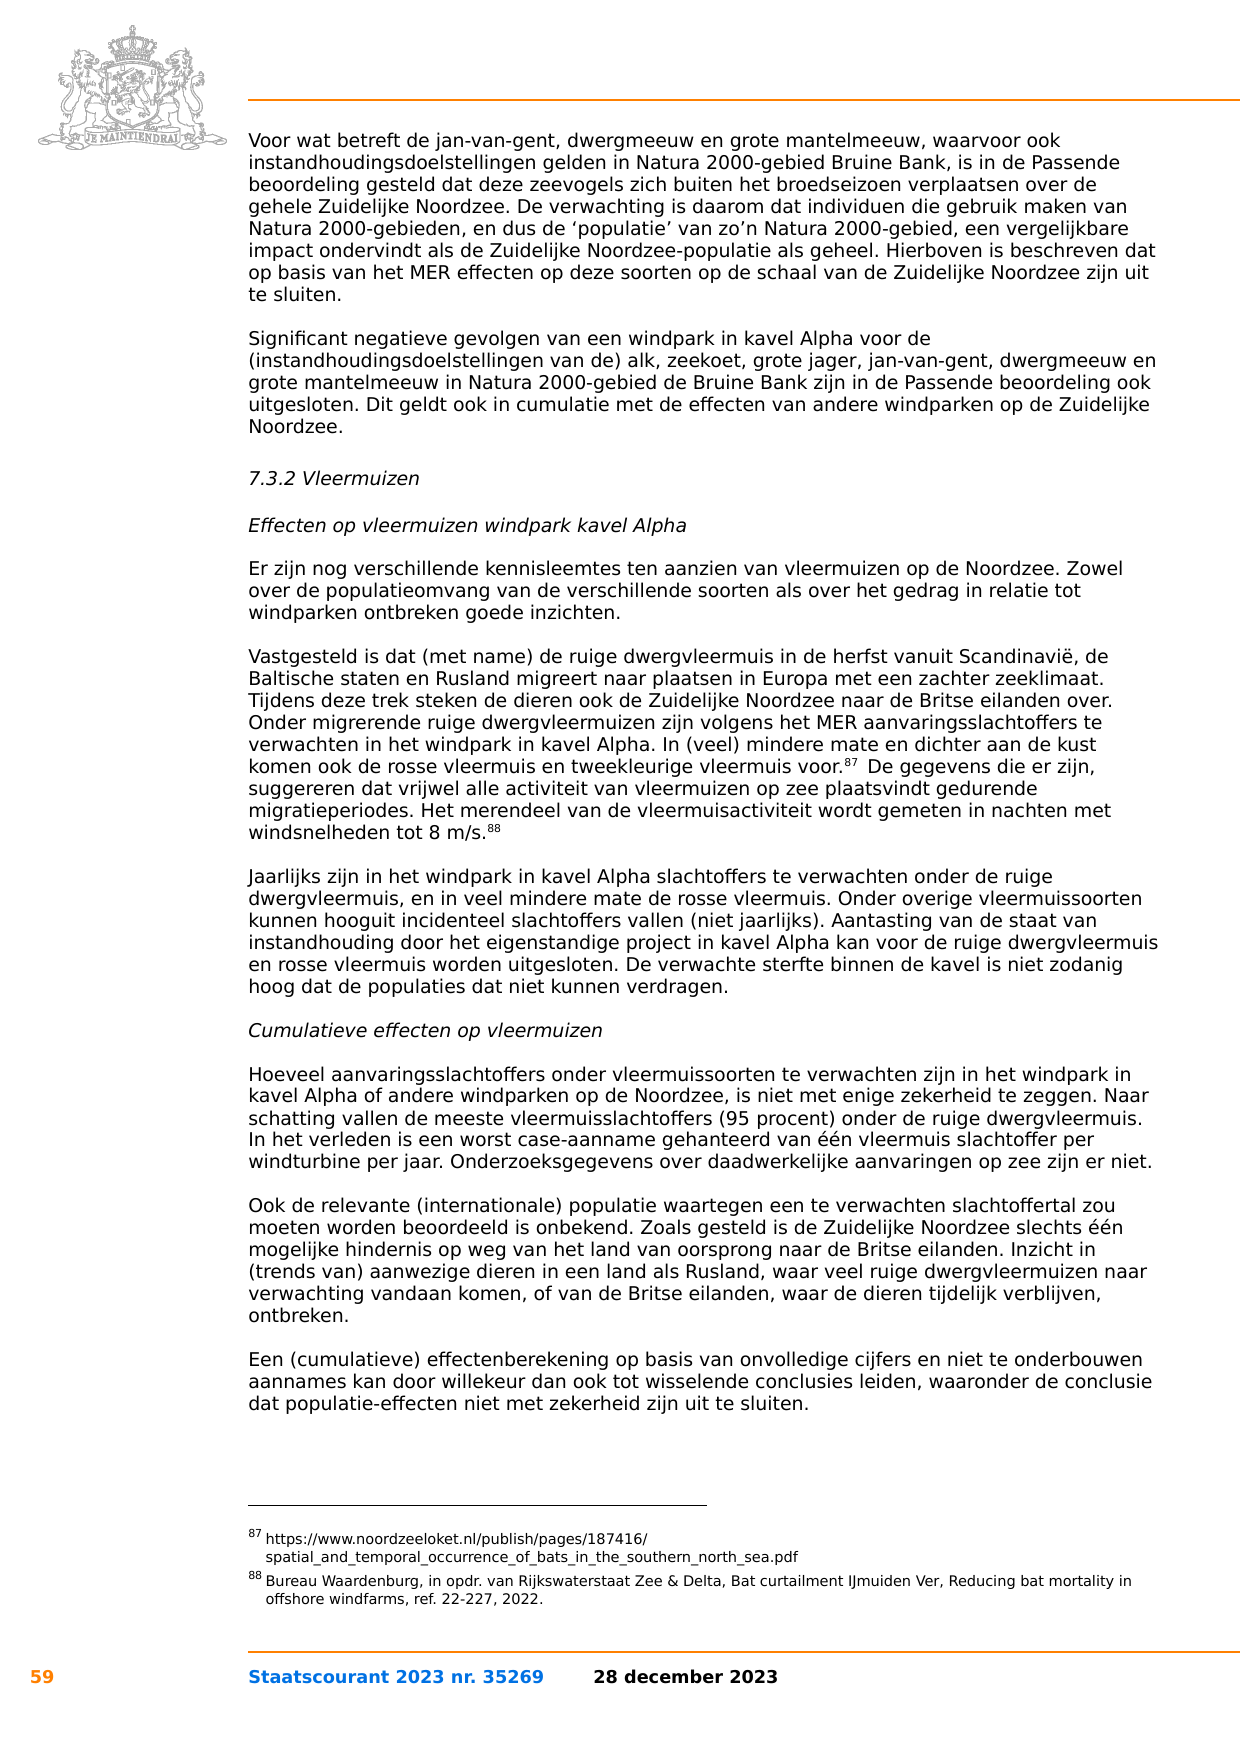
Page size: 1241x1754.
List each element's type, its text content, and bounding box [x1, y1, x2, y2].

text Ook de relevante (internationale) populatie waartegen een te verwachten slachtoffertal zou moeten worden beoordeeld is onbekend. Zoals gesteld is de Zuidelijke Noordzee slechts één mogelijke hindernis op weg van het land van oorsprong naar de Britse eilanden. Inzicht in (trends van) aanwezige dieren in een land als Rusland, waar veel ruige dwergvleermuizen naar verwachting vandaan komen, of van de Britse eilanden, waar de dieren tijdelijk verblijven, ontbreken. [248, 1195, 1163, 1327]
text Bureau Waardenburg, in opdr. van Rijkswaterstaat Zee & Delta, Bat curtailment IJmuiden Ver, Reducing bat mortality in offshore windfarms, ref. 22-227, 2022. [248, 1569, 1163, 1608]
text Vastgesteld is dat (met name) de ruige dwergvleermuis in de herfst vanuit Scandinavië, de Baltische staten en Rusland migreert naar plaatsen in Europa met een zachter zeeklimaat. Tijdens deze trek steken de dieren ook de Zuidelijke Noordzee naar de Britse eilanden over. Onder migrerende ruige dwergvleermuizen zijn volgens het MER aanvaringsslachtoffers te verwachten in het windpark in kavel Alpha. In (veel) mindere mate en dichter aan de kust komen ook de rosse vleermuis en tweekleurige vleermuis voor. De gegevens die er zijn, suggereren dat vrijwel alle activiteit van vleermuizen op zee plaatsvindt gedurende migratieperiodes. Het merendeel van de vleermuisactiviteit wordt gemeten in nachten met windsnelheden tot 8 m/s. [248, 646, 1163, 844]
text Een (cumulatieve) effectenberekening op basis van onvolledige cijfers en niet te onderbouwen aannames kan door willekeur dan ook tot wisselende conclusies leiden, waaronder de conclusie dat populatie-effecten niet met zekerheid zijn uit te sluiten. [248, 1349, 1163, 1415]
text Er zijn nog verschillende kennisleemtes ten aanzien van vleermuizen op de Noordzee. Zowel over de populatieomvang van de verschillende soorten als over het gedrag in relatie tot windparken ontbreken goede inzichten. [248, 558, 1163, 624]
text Hoeveel aanvaringsslachtoffers onder vleermuissoorten te verwachten zijn in het windpark in kavel Alpha of andere windparken op de Noordzee, is niet met enige zekerheid te zeggen. Naar schatting vallen de meeste vleermuisslachtoffers (95 procent) onder de ruige dwergvleermuis. In het verleden is een worst case-aanname gehanteerd van één vleermuis slachtoffer per windturbine per jaar. Onderzoeksgegevens over daadwerkelijke aanvaringen op zee zijn er niet. [248, 1063, 1163, 1173]
text Voor wat betreft de jan-van-gent, dwergmeeuw en grote mantelmeeuw, waarvoor ook instandhoudingsdoelstellingen gelden in Natura 2000-gebied Bruine Bank, is in de Passende beoordeling gesteld dat deze zeevogels zich buiten het broedseizoen verplaatsen over de gehele Zuidelijke Noordzee. De verwachting is daarom dat individuen die gebruik maken van Natura 2000-gebieden, en dus de ‘populatie’ van zo’n Natura 2000-gebied, een vergelijkbare impact ondervindt als de Zuidelijke Noordzee-populatie als geheel. Hierboven is beschreven dat op basis van het MER effecten op deze soorten op de schaal van de Zuidelijke Noordzee zijn uit te sluiten. [248, 130, 1163, 306]
subtitle Effecten op vleermuizen windpark kavel Alpha [248, 514, 1163, 536]
subtitle 7.3.2 Vleermuizen [248, 467, 1163, 489]
subtitle Cumulatieve effecten op vleermuizen [248, 1019, 1163, 1042]
picture [38, 25, 227, 150]
text Jaarlijks zijn in het windpark in kavel Alpha slachtoffers te verwachten onder de ruige dwergvleermuis, en in veel mindere mate de rosse vleermuis. Onder overige vleermuissoorten kunnen hooguit incidenteel slachtoffers vallen (niet jaarlijks). Aantasting van de staat van instandhouding door het eigenstandige project in kavel Alpha kan voor de ruige dwergvleermuis en rosse vleermuis worden uitgesloten. De verwachte sterfte binnen de kavel is niet zodanig hoog dat de populaties dat niet kunnen verdragen. [248, 866, 1163, 998]
text https://www.noordzeeloket.nl/publish/pages/187416/spatial_and_temporal_occurrence_of_bats_in_the_southern_north_sea.pdf [248, 1527, 1163, 1566]
text Significant negatieve gevolgen van een windpark in kavel Alpha voor de (instandhoudingsdoelstellingen van de) alk, zeekoet, grote jager, jan-van-gent, dwergmeeuw en grote mantelmeeuw in Natura 2000-gebied de Bruine Bank zijn in de Passende beoordeling ook uitgesloten. Dit geldt ook in cumulatie met de effecten van andere windparken op de Zuidelijke Noordzee. [248, 328, 1163, 437]
